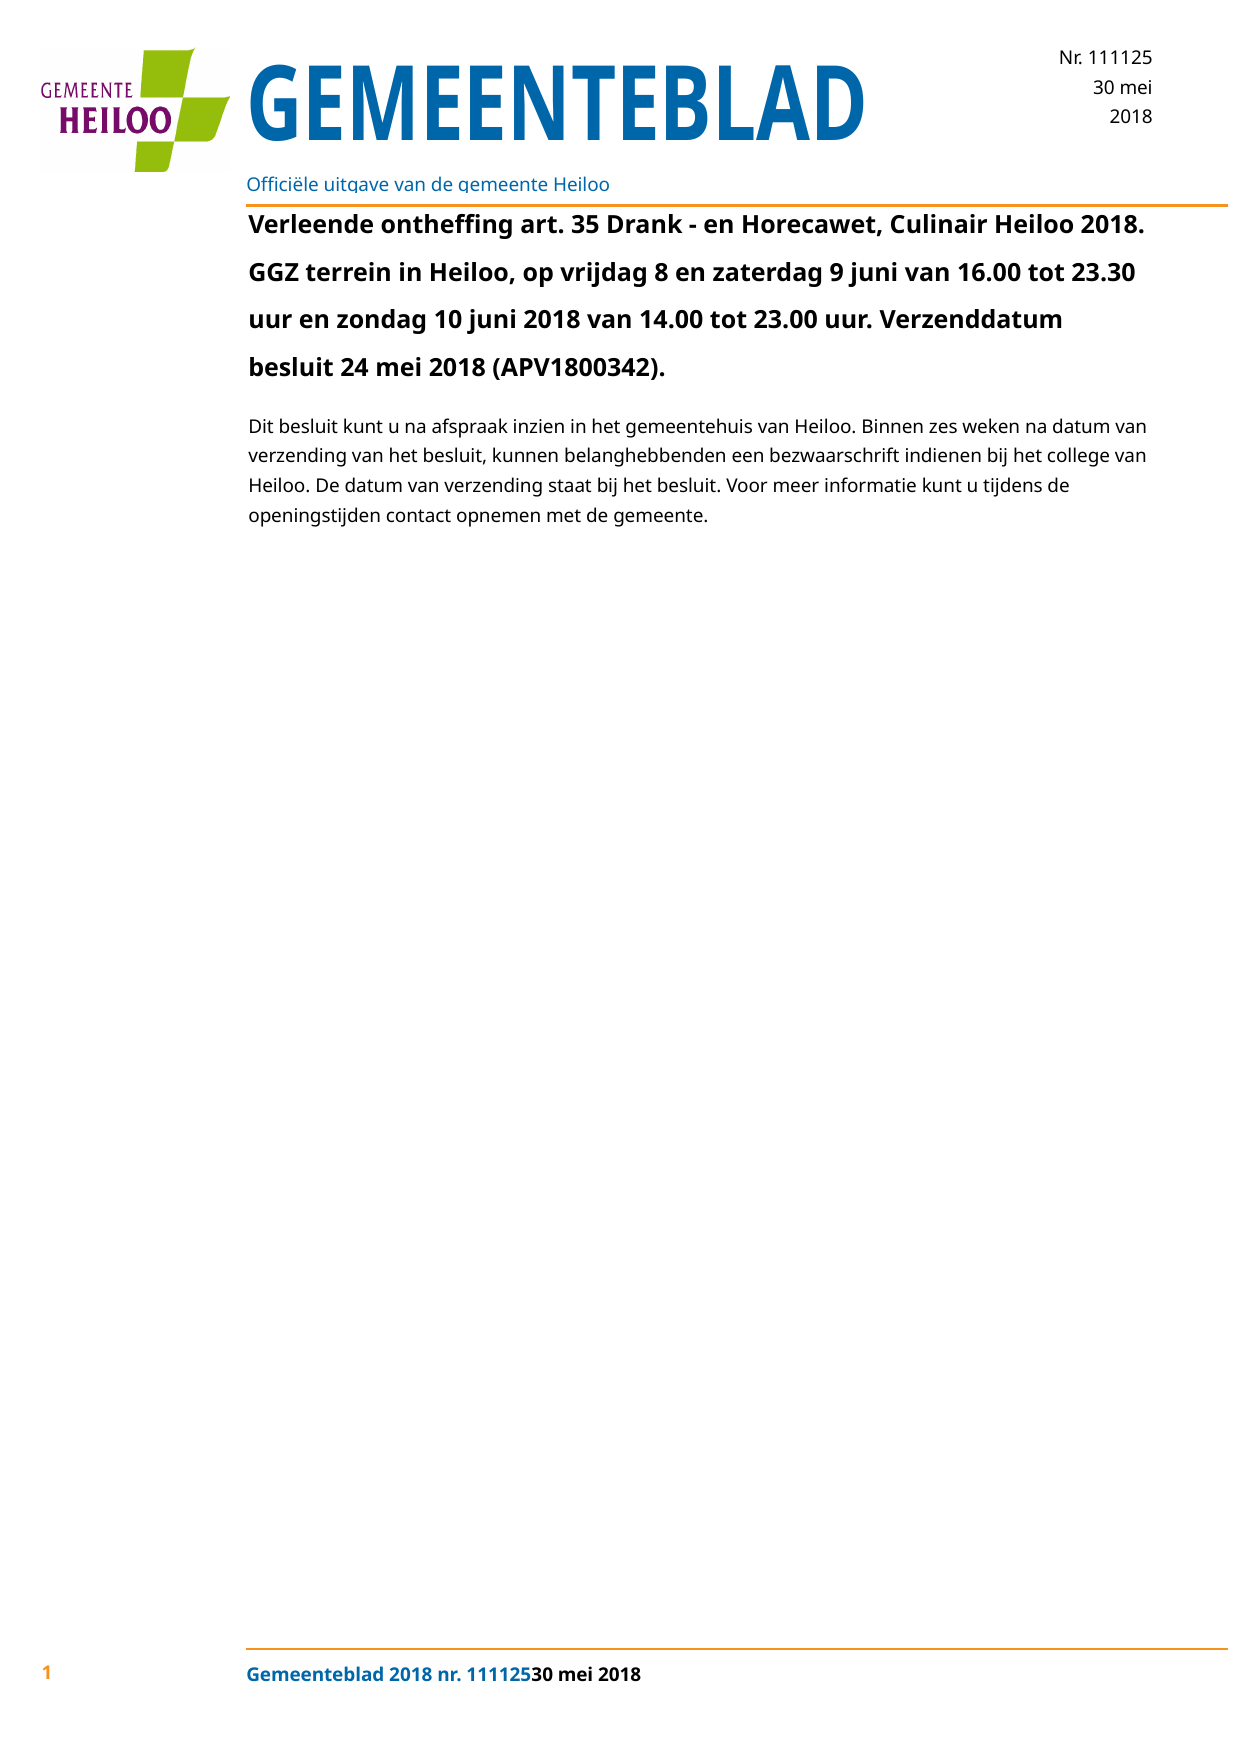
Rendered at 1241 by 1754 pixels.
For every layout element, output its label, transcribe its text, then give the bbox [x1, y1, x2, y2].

picture [41, 47, 231, 172]
text Dit besluit kunt u na afspraak inzien in het gemeentehuis van Heiloo. Binnen zes weken na datum van verzending van het besluit, kunnen belanghebbenden een bezwaarschrift indienen bij het college van Heiloo. De datum van verzending staat bij het besluit. Voor meer informatie kunt u tijdens de openingstijden contact opnemen met de gemeente. [248, 413, 1152, 528]
text Verleende ontheffing art. 35 Drank - en Horecawet, Culinair Heiloo 2018. GGZ terrein in Heiloo, op vrijdag 8 en zaterdag 9 juni van 16.00 tot 23.30 uur en zondag 10 juni 2018 van 14.00 tot 23.00 uur. Verzenddatum besluit 24 mei 2018 (APV1800342). [248, 207, 1152, 384]
